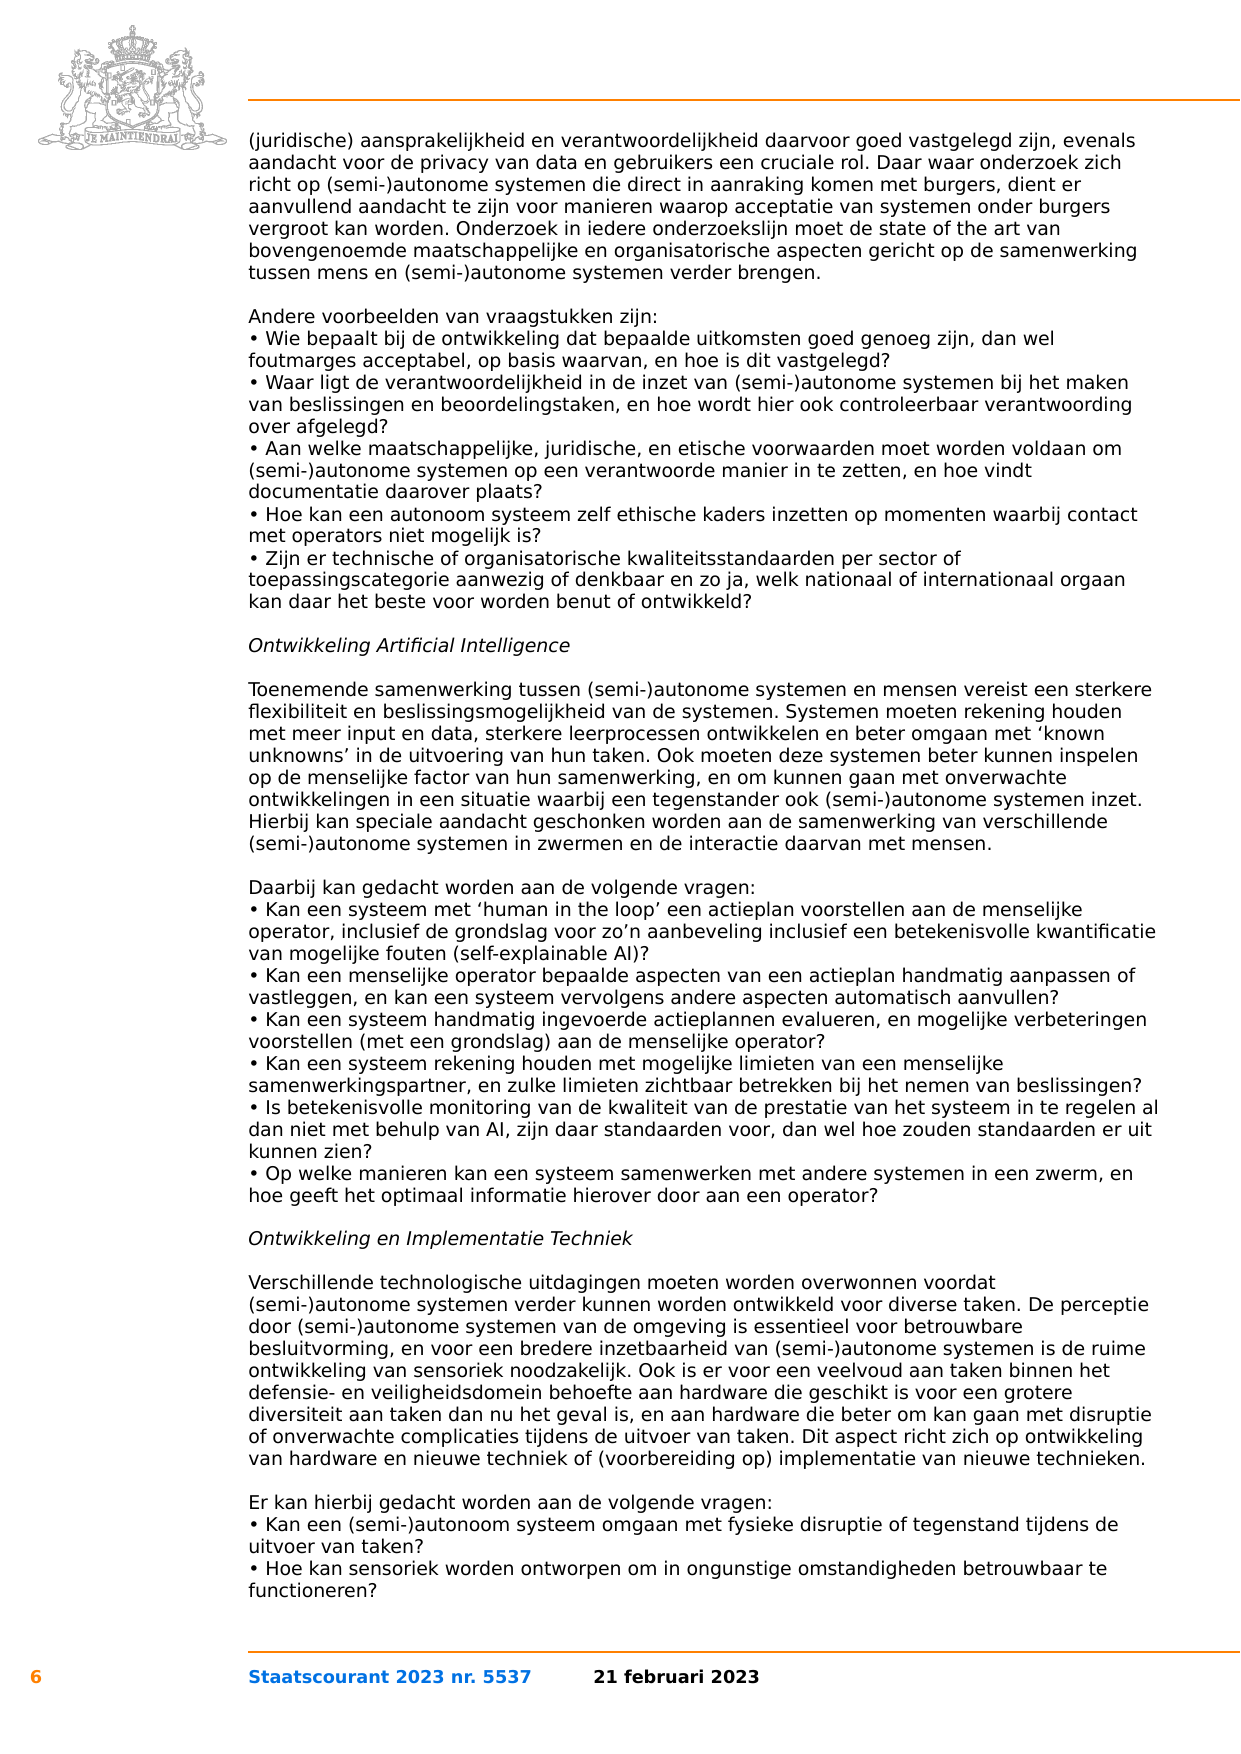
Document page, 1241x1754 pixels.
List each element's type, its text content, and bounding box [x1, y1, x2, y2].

subtitle Ontwikkeling Artificial Intelligence [248, 635, 1163, 657]
text Daarbij kan gedacht worden aan de volgende vragen: [248, 877, 1163, 899]
text Er kan hierbij gedacht worden aan de volgende vragen: [248, 1492, 1163, 1514]
text (juridische) aansprakelijkheid en verantwoordelijkheid daarvoor goed vastgelegd zijn, evenals aandacht voor de privacy van data en gebruikers een cruciale rol. Daar waar onderzoek zich richt op (semi-)autonome systemen die direct in aanraking komen met burgers, dient er aanvullend aandacht te zijn voor manieren waarop acceptatie van systemen onder burgers vergroot kan worden. Onderzoek in iedere onderzoekslijn moet de state of the art van bovengenoemde maatschappelijke en organisatorische aspecten gericht op de samenwerking tussen mens en (semi-)autonome systemen verder brengen. [248, 130, 1163, 284]
picture [38, 25, 227, 150]
text Toenemende samenwerking tussen (semi-)autonome systemen en mensen vereist een sterkere flexibiliteit en beslissingsmogelijkheid van de systemen. Systemen moeten rekening houden met meer input en data, sterkere leerprocessen ontwikkelen en beter omgaan met ‘known unknowns’ in de uitvoering van hun taken. Ook moeten deze systemen beter kunnen inspelen op de menselijke factor van hun samenwerking, en om kunnen gaan met onverwachte ontwikkelingen in een situatie waarbij een tegenstander ook (semi-)autonome systemen inzet. Hierbij kan speciale aandacht geschonken worden aan de samenwerking van verschillende (semi-)autonome systemen in zwermen en de interactie daarvan met mensen. [248, 679, 1163, 855]
text • Zijn er technische of organisatorische kwaliteitsstandaarden per sector of toepassingscategorie aanwezig of denkbaar en zo ja, welk nationaal of internationaal orgaan kan daar het beste voor worden benut of ontwikkeld? [248, 547, 1163, 613]
text Verschillende technologische uitdagingen moeten worden overwonnen voordat (semi-)autonome systemen verder kunnen worden ontwikkeld voor diverse taken. De perceptie door (semi-)autonome systemen van de omgeving is essentieel voor betrouwbare besluitvorming, en voor een bredere inzetbaarheid van (semi-)autonome systemen is de ruime ontwikkeling van sensoriek noodzakelijk. Ook is er voor een veelvoud aan taken binnen het defensie- en veiligheidsdomein behoefte aan hardware die geschikt is voor een grotere diversiteit aan taken dan nu het geval is, en aan hardware die beter om kan gaan met disruptie of onverwachte complicaties tijdens de uitvoer van taken. Dit aspect richt zich op ontwikkeling van hardware en nieuwe techniek of (voorbereiding op) implementatie van nieuwe technieken. [248, 1272, 1163, 1470]
text Andere voorbeelden van vraagstukken zijn: [248, 306, 1163, 328]
text • Kan een menselijke operator bepaalde aspecten van een actieplan handmatig aanpassen of vastleggen, en kan een systeem vervolgens andere aspecten automatisch aanvullen? [248, 965, 1163, 1009]
text • Is betekenisvolle monitoring van de kwaliteit van de prestatie van het systeem in te regelen al dan niet met behulp van AI, zijn daar standaarden voor, dan wel hoe zouden standaarden er uit kunnen zien? [248, 1097, 1163, 1162]
text • Wie bepaalt bij de ontwikkeling dat bepaalde uitkomsten goed genoeg zijn, dan wel foutmarges acceptabel, op basis waarvan, en hoe is dit vastgelegd? [248, 328, 1163, 372]
text • Kan een systeem handmatig ingevoerde actieplannen evalueren, en mogelijke verbeteringen voorstellen (met een grondslag) aan de menselijke operator? [248, 1009, 1163, 1053]
text • Hoe kan sensoriek worden ontworpen om in ongunstige omstandigheden betrouwbaar te functioneren? [248, 1558, 1163, 1602]
text • Op welke manieren kan een systeem samenwerken met andere systemen in een zwerm, en hoe geeft het optimaal informatie hierover door aan een operator? [248, 1162, 1163, 1206]
text • Hoe kan een autonoom systeem zelf ethische kaders inzetten op momenten waarbij contact met operators niet mogelijk is? [248, 503, 1163, 547]
text • Kan een (semi-)autonoom systeem omgaan met fysieke disruptie of tegenstand tijdens de uitvoer van taken? [248, 1514, 1163, 1558]
text • Waar ligt de verantwoordelijkheid in de inzet van (semi-)autonome systemen bij het maken van beslissingen en beoordelingstaken, en hoe wordt hier ook controleerbaar verantwoording over afgelegd? [248, 372, 1163, 437]
text • Kan een systeem met ‘human in the loop’ een actieplan voorstellen aan de menselijke operator, inclusief de grondslag voor zo’n aanbeveling inclusief een betekenisvolle kwantificatie van mogelijke fouten (self-explainable AI)? [248, 899, 1163, 965]
text • Aan welke maatschappelijke, juridische, en etische voorwaarden moet worden voldaan om (semi-)autonome systemen op een verantwoorde manier in te zetten, en hoe vindt documentatie daarover plaats? [248, 437, 1163, 503]
text • Kan een systeem rekening houden met mogelijke limieten van een menselijke samenwerkingspartner, en zulke limieten zichtbaar betrekken bij het nemen van beslissingen? [248, 1053, 1163, 1097]
subtitle Ontwikkeling en Implementatie Techniek [248, 1228, 1163, 1250]
